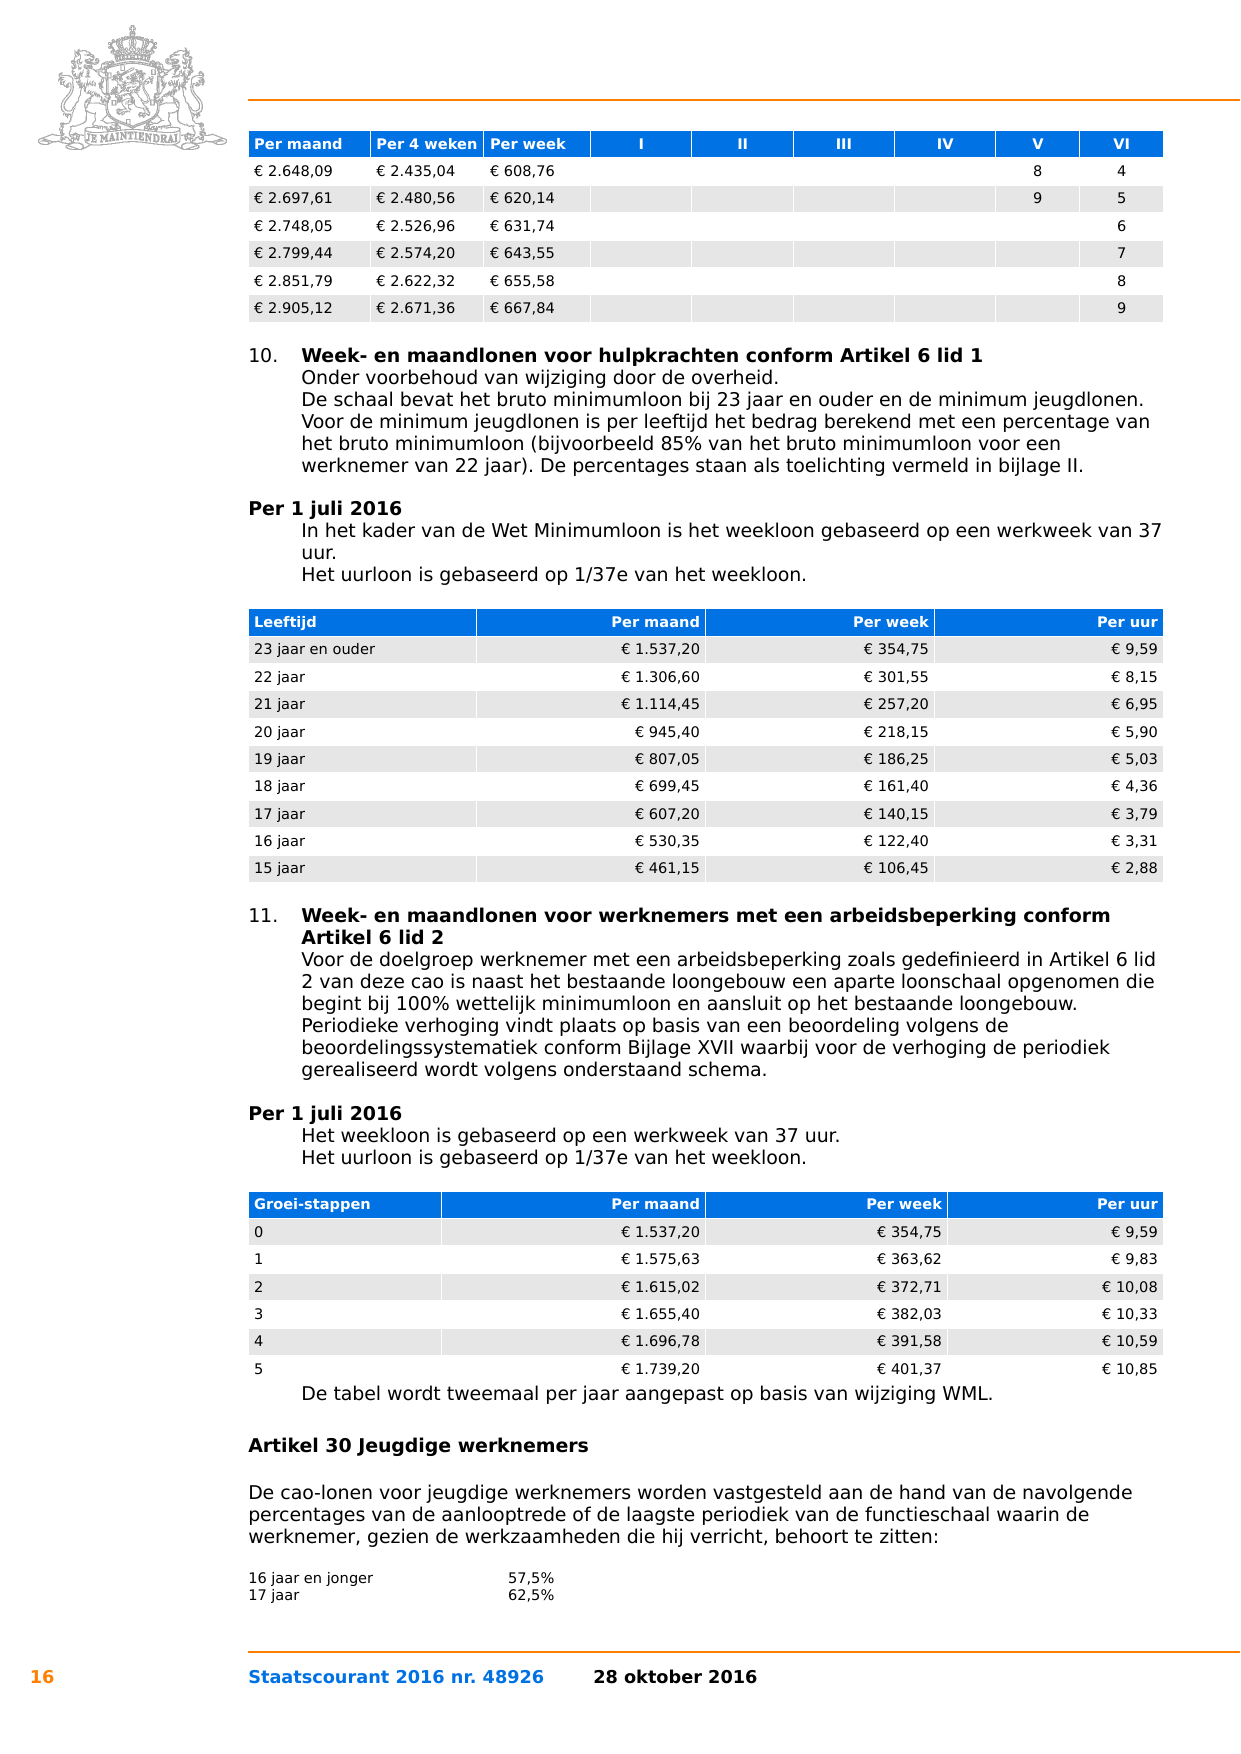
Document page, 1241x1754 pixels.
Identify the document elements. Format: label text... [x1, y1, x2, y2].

table_cell € 391,58 [706, 1329, 947, 1355]
table_cell € 363,62 [706, 1246, 947, 1273]
table_cell € 2.622,32 [371, 268, 483, 294]
table_cell € 140,15 [706, 801, 934, 827]
table_cell 18 jaar [249, 774, 476, 800]
subtitle Per 1 juli 2016 [248, 1103, 1163, 1125]
table_cell € 10,59 [948, 1329, 1163, 1355]
table_cell 5 [1080, 186, 1163, 212]
table_header Groei-stappen [249, 1192, 441, 1218]
table_cell 0 [249, 1219, 441, 1245]
table_cell 21 jaar [249, 691, 476, 718]
table_cell € 122,40 [706, 828, 934, 855]
table_cell € 2.435,04 [371, 158, 483, 185]
table_cell € 945,40 [477, 719, 705, 745]
table_cell 62,5% [502, 1587, 1163, 1604]
table_header Per 4 weken [371, 131, 483, 157]
table_header III [794, 131, 894, 157]
table_header Per week [484, 131, 590, 157]
table_cell € 461,15 [477, 856, 705, 882]
picture [38, 25, 227, 150]
table_header VI [1080, 131, 1163, 157]
text De schaal bevat het bruto minimumloon bij 23 jaar en ouder en de minimum jeugdlonen. Voor de minimum jeugdlonen is per leeftijd het bedrag berekend met een percentage van het bruto minimumloon (bijvoorbeeld 85% van het bruto minimumloon voor een werknemer van 22 jaar). De percentages staan als toelichting vermeld in bijlage II. [301, 388, 1163, 476]
table_cell € 1.114,45 [477, 691, 705, 718]
table_cell [794, 158, 894, 185]
table_cell € 5,90 [935, 719, 1163, 745]
table_cell € 3,31 [935, 828, 1163, 855]
table_cell € 6,95 [935, 691, 1163, 718]
table_cell [692, 295, 793, 322]
table_header II [692, 131, 793, 157]
text 11. Week- en maandlonen voor werknemers met een arbeidsbeperking conform Artikel 6 lid 2 [248, 905, 1163, 949]
table_header I [591, 131, 691, 157]
table_cell € 608,76 [484, 158, 590, 185]
table_cell € 10,33 [948, 1301, 1163, 1327]
table_cell € 807,05 [477, 746, 705, 772]
table_cell [996, 213, 1079, 239]
table_cell 8 [996, 158, 1079, 185]
table_header Per week [706, 609, 934, 636]
table_cell 22 jaar [249, 664, 476, 690]
table_cell € 372,71 [706, 1274, 947, 1300]
table_cell € 1.739,20 [442, 1356, 705, 1382]
table_cell € 699,45 [477, 774, 705, 800]
table_cell 9 [1080, 295, 1163, 322]
table_cell [692, 186, 793, 212]
table_cell € 2.648,09 [249, 158, 370, 185]
table_cell [996, 241, 1079, 267]
table_cell € 530,35 [477, 828, 705, 855]
table_cell [692, 268, 793, 294]
text Het uurloon is gebaseerd op 1/37e van het weekloon. [301, 564, 1163, 586]
table_cell [794, 295, 894, 322]
table_cell € 8,15 [935, 664, 1163, 690]
table_cell 9 [996, 186, 1079, 212]
table_cell € 2.851,79 [249, 268, 370, 294]
table_cell [895, 213, 995, 239]
table_cell € 2.526,96 [371, 213, 483, 239]
table_cell € 1.537,20 [442, 1219, 705, 1245]
table_header Per maand [477, 609, 705, 636]
table_cell 6 [1080, 213, 1163, 239]
table_cell € 3,79 [935, 801, 1163, 827]
table_cell € 620,14 [484, 186, 590, 212]
table_cell [895, 241, 995, 267]
table_header Leeftijd [249, 609, 476, 636]
table_cell € 354,75 [706, 637, 934, 663]
table_cell 5 [249, 1356, 441, 1382]
table_cell 4 [249, 1329, 441, 1355]
table_cell € 218,15 [706, 719, 934, 745]
table_cell € 9,59 [935, 637, 1163, 663]
text Voor de doelgroep werknemer met een arbeidsbeperking zoals gedefinieerd in Artikel 6 lid 2 van deze cao is naast het bestaande loongebouw een aparte loonschaal opgenomen die begint bij 100% wettelijk minimumloon en aansluit op het bestaande loongebouw. Periodieke verhoging vindt plaats op basis van een beoordeling volgens de beoordelingssystematiek conform Bijlage XVII waarbij voor de verhoging de periodiek gerealiseerd wordt volgens onderstaand schema. [301, 949, 1163, 1081]
table_cell € 161,40 [706, 774, 934, 800]
subtitle Per 1 juli 2016 [248, 498, 1163, 520]
table_header Per uur [935, 609, 1163, 636]
table_cell 17 jaar [248, 1587, 502, 1604]
table_cell € 382,03 [706, 1301, 947, 1327]
table_cell [692, 213, 793, 239]
table_cell € 5,03 [935, 746, 1163, 772]
table_cell [895, 268, 995, 294]
table_cell € 401,37 [706, 1356, 947, 1382]
table_cell 1 [249, 1246, 441, 1273]
table_cell € 2.671,36 [371, 295, 483, 322]
table_header Per maand [249, 131, 370, 157]
table_cell € 10,08 [948, 1274, 1163, 1300]
table_cell € 2,88 [935, 856, 1163, 882]
table_cell [591, 186, 691, 212]
table_cell [794, 268, 894, 294]
text In het kader van de Wet Minimumloon is het weekloon gebaseerd op een werkweek van 37 uur. [301, 520, 1163, 564]
table_cell [591, 268, 691, 294]
table_cell € 2.480,56 [371, 186, 483, 212]
text De tabel wordt tweemaal per jaar aangepast op basis van wijziging WML. [301, 1383, 1163, 1405]
table_cell € 2.574,20 [371, 241, 483, 267]
table_cell 15 jaar [249, 856, 476, 882]
table_cell [996, 268, 1079, 294]
subtitle Artikel 30 Jeugdige werknemers [248, 1435, 1163, 1457]
table_cell € 4,36 [935, 774, 1163, 800]
table_cell [692, 158, 793, 185]
table_cell € 2.748,05 [249, 213, 370, 239]
table_cell [794, 186, 894, 212]
table_cell [591, 158, 691, 185]
table_cell € 667,84 [484, 295, 590, 322]
table_cell [895, 158, 995, 185]
table_cell € 1.306,60 [477, 664, 705, 690]
table_cell € 10,85 [948, 1356, 1163, 1382]
table_cell € 301,55 [706, 664, 934, 690]
table_cell € 1.615,02 [442, 1274, 705, 1300]
table_cell € 257,20 [706, 691, 934, 718]
table_cell [794, 213, 894, 239]
text Het uurloon is gebaseerd op 1/37e van het weekloon. [301, 1147, 1163, 1169]
table_header 16 jaar en jonger [248, 1570, 502, 1587]
table_cell [895, 186, 995, 212]
table_cell 23 jaar en ouder [249, 637, 476, 663]
table_header V [996, 131, 1079, 157]
table_cell € 1.575,63 [442, 1246, 705, 1273]
table_cell € 1.537,20 [477, 637, 705, 663]
table_header Per uur [948, 1192, 1163, 1218]
table_cell € 9,83 [948, 1246, 1163, 1273]
table_cell [591, 241, 691, 267]
table_cell 17 jaar [249, 801, 476, 827]
table_cell € 2.697,61 [249, 186, 370, 212]
table_cell [591, 295, 691, 322]
text 10. Week- en maandlonen voor hulpkrachten conform Artikel 6 lid 1 [248, 344, 1163, 367]
table_header Per week [706, 1192, 947, 1218]
table_cell € 2.905,12 [249, 295, 370, 322]
text Onder voorbehoud van wijziging door de overheid. [301, 367, 1163, 388]
table_cell [996, 295, 1079, 322]
table_cell € 631,74 [484, 213, 590, 239]
table_cell [794, 241, 894, 267]
table_cell € 9,59 [948, 1219, 1163, 1245]
table_cell 8 [1080, 268, 1163, 294]
table_cell € 106,45 [706, 856, 934, 882]
table_cell € 2.799,44 [249, 241, 370, 267]
table_cell 2 [249, 1274, 441, 1300]
text Het weekloon is gebaseerd op een werkweek van 37 uur. [301, 1125, 1163, 1147]
table_cell € 607,20 [477, 801, 705, 827]
table_cell 4 [1080, 158, 1163, 185]
table_cell 19 jaar [249, 746, 476, 772]
table_cell € 186,25 [706, 746, 934, 772]
table_cell [895, 295, 995, 322]
table_header Per maand [442, 1192, 705, 1218]
table_cell € 1.655,40 [442, 1301, 705, 1327]
table_cell € 354,75 [706, 1219, 947, 1245]
table_cell 20 jaar [249, 719, 476, 745]
table_header IV [895, 131, 995, 157]
table_header 57,5% [502, 1570, 1163, 1587]
table_cell 3 [249, 1301, 441, 1327]
table_cell € 643,55 [484, 241, 590, 267]
table_cell [591, 213, 691, 239]
table_cell 16 jaar [249, 828, 476, 855]
table_cell € 1.696,78 [442, 1329, 705, 1355]
text De cao-lonen voor jeugdige werknemers worden vastgesteld aan de hand van de navolgende percentages van de aanlooptrede of de laagste periodiek van de functieschaal waarin de werknemer, gezien de werkzaamheden die hij verricht, behoort te zitten: [248, 1482, 1163, 1548]
table_cell 7 [1080, 241, 1163, 267]
table_cell [692, 241, 793, 267]
table_cell € 655,58 [484, 268, 590, 294]
